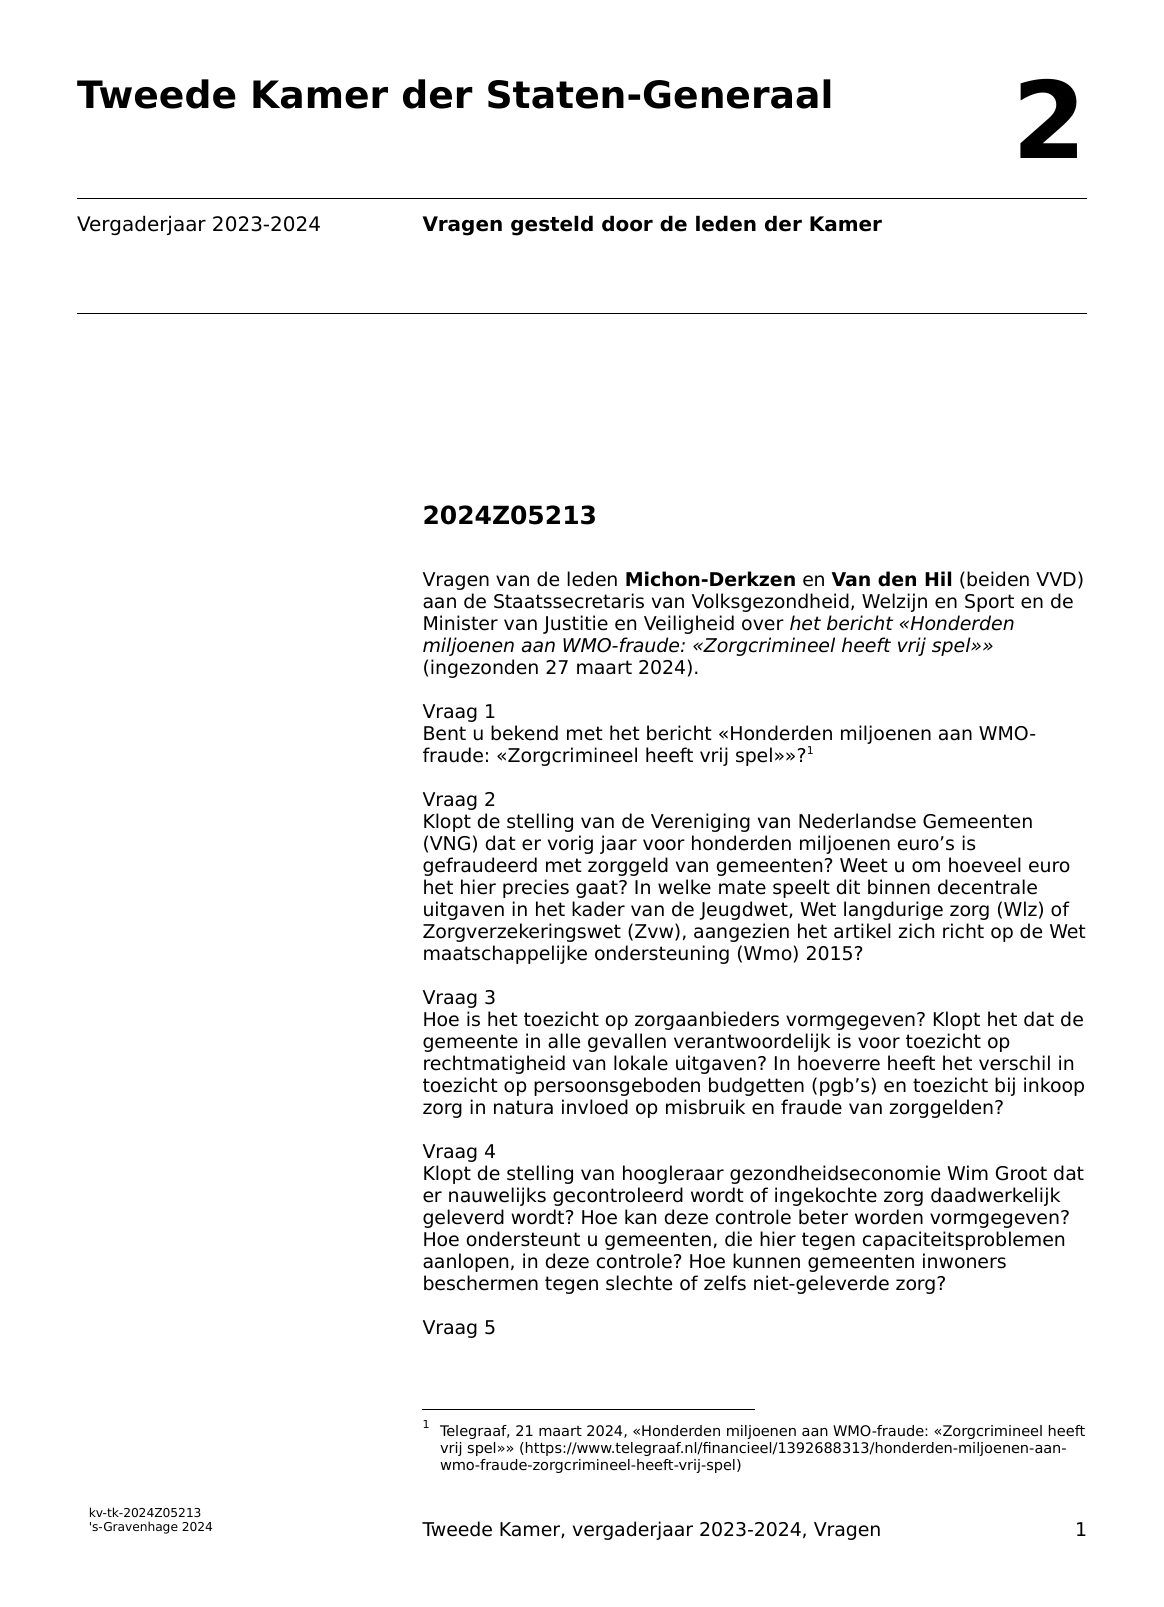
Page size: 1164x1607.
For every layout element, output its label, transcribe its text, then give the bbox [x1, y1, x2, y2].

table_cell Vergaderjaar 2023-2024 [77, 199, 422, 313]
text Vragen van de leden Michon-Derkzen en Van den Hil (beiden VVD) aan de Staatssecretaris van Volksgezondheid, Welzijn en Sport en de Minister van Justitie en Veiligheid over het bericht «Honderden miljoenen aan WMO-fraude: «Zorgcrimineel heeft vrij spel»» (ingezonden 27 maart 2024). [422, 569, 1087, 679]
text Vraag 5 [422, 1317, 1087, 1339]
text kv-tk-2024Z05213 [88, 1506, 323, 1520]
text Klopt de stelling van hoogleraar gezondheidseconomie Wim Groot dat er nauwelijks gecontroleerd wordt of ingekochte zorg daadwerkelijk geleverd wordt? Hoe kan deze controle beter worden vormgegeven? Hoe ondersteunt u gemeenten, die hier tegen capaciteitsproblemen aanlopen, in deze controle? Hoe kunnen gemeenten inwoners beschermen tegen slechte of zelfs niet-geleverde zorg? [422, 1163, 1087, 1295]
text Vraag 3 [422, 987, 1087, 1009]
text Klopt de stelling van de Vereniging van Nederlandse Gemeenten (VNG) dat er vorig jaar voor honderden miljoenen euro’s is gefraudeerd met zorggeld van gemeenten? Weet u om hoeveel euro het hier precies gaat? In welke mate speelt dit binnen decentrale uitgaven in het kader van de Jeugdwet, Wet langdurige zorg (Wlz) of Zorgverzekeringswet (Zvw), aangezien het artikel zich richt op de Wet maatschappelijke ondersteuning (Wmo) 2015? [422, 811, 1087, 965]
text Vraag 1 [422, 701, 1087, 723]
text 2024Z05213 [422, 501, 1087, 531]
text Telegraaf, 21 maart 2024, «Honderden miljoenen aan WMO-fraude: «Zorgcrimineel heeft vrij spel»» (https://www.telegraaf.nl/financieel/1392688313/honderden-miljoenen-aan-wmo-fraude-zorgcrimineel-heeft-vrij-spel) [422, 1418, 1087, 1474]
text Vraag 2 [422, 789, 1087, 811]
text 's-Gravenhage 2024 [88, 1520, 323, 1534]
text Bent u bekend met het bericht «Honderden miljoenen aan WMO-fraude: «Zorgcrimineel heeft vrij spel»»? [422, 723, 1087, 767]
table_header 2 [886, 59, 1087, 198]
text Vraag 4 [422, 1141, 1087, 1163]
table_header Tweede Kamer der Staten-Generaal [77, 59, 886, 198]
text Hoe is het toezicht op zorgaanbieders vormgegeven? Klopt het dat de gemeente in alle gevallen verantwoordelijk is voor toezicht op rechtmatigheid van lokale uitgaven? In hoeverre heeft het verschil in toezicht op persoonsgeboden budgetten (pgb’s) en toezicht bij inkoop zorg in natura invloed op misbruik en fraude van zorggelden? [422, 1009, 1087, 1119]
table_cell Vragen gesteld door de leden der Kamer [422, 199, 1087, 313]
